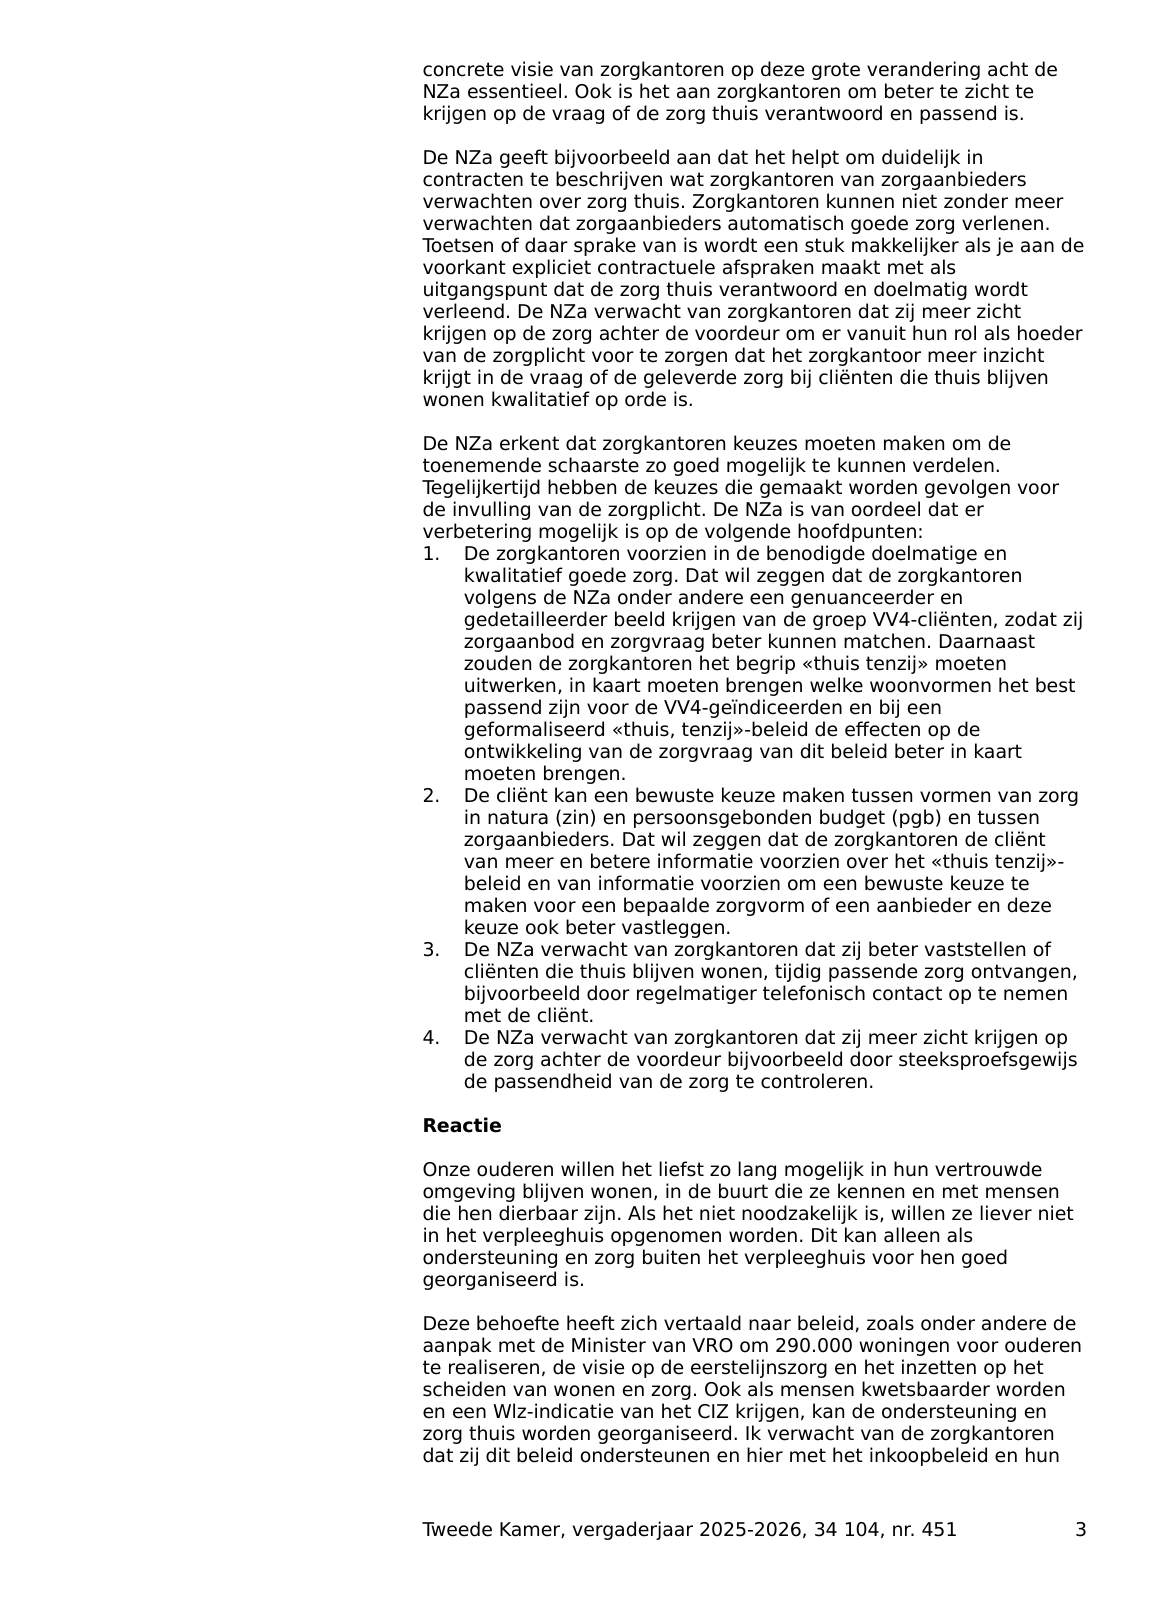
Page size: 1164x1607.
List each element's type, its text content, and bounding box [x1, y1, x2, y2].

text Onze ouderen willen het liefst zo lang mogelijk in hun vertrouwde omgeving blijven wonen, in de buurt die ze kennen en met mensen die hen dierbaar zijn. Als het niet noodzakelijk is, willen ze liever niet in het verpleeghuis opgenomen worden. Dit kan alleen als ondersteuning en zorg buiten het verpleeghuis voor hen goed georganiseerd is. [422, 1159, 1087, 1291]
text 4. De NZa verwacht van zorgkantoren dat zij meer zicht krijgen op de zorg achter de voordeur bijvoorbeeld door steeksproefsgewijs de passendheid van de zorg te controleren. [422, 1027, 1087, 1092]
subtitle Reactie [422, 1115, 1087, 1137]
text 2. De cliënt kan een bewuste keuze maken tussen vormen van zorg in natura (zin) en persoonsgebonden budget (pgb) en tussen zorgaanbieders. Dat wil zeggen dat de zorgkantoren de cliënt van meer en betere informatie voorzien over het «thuis tenzij»-beleid en van informatie voorzien om een bewuste keuze te maken voor een bepaalde zorgvorm of een aanbieder en deze keuze ook beter vastleggen. [422, 785, 1087, 939]
text De NZa erkent dat zorgkantoren keuzes moeten maken om de toenemende schaarste zo goed mogelijk te kunnen verdelen. Tegelijkertijd hebben de keuzes die gemaakt worden gevolgen voor de invulling van de zorgplicht. De NZa is van oordeel dat er verbetering mogelijk is op de volgende hoofdpunten: [422, 433, 1087, 543]
text concrete visie van zorgkantoren op deze grote verandering acht de NZa essentieel. Ook is het aan zorgkantoren om beter te zicht te krijgen op de vraag of de zorg thuis verantwoord en passend is. [422, 59, 1087, 125]
text Deze behoefte heeft zich vertaald naar beleid, zoals onder andere de aanpak met de Minister van VRO om 290.000 woningen voor ouderen te realiseren, de visie op de eerstelijnszorg en het inzetten op het scheiden van wonen en zorg. Ook als mensen kwetsbaarder worden en een Wlz-indicatie van het CIZ krijgen, kan de ondersteuning en zorg thuis worden georganiseerd. Ik verwacht van de zorgkantoren dat zij dit beleid ondersteunen en hier met het inkoopbeleid en hun [422, 1313, 1087, 1467]
text 3. De NZa verwacht van zorgkantoren dat zij beter vaststellen of cliënten die thuis blijven wonen, tijdig passende zorg ontvangen, bijvoorbeeld door regelmatiger telefonisch contact op te nemen met de cliënt. [422, 939, 1087, 1027]
text De NZa geeft bijvoorbeeld aan dat het helpt om duidelijk in contracten te beschrijven wat zorgkantoren van zorgaanbieders verwachten over zorg thuis. Zorgkantoren kunnen niet zonder meer verwachten dat zorgaanbieders automatisch goede zorg verlenen. Toetsen of daar sprake van is wordt een stuk makkelijker als je aan de voorkant expliciet contractuele afspraken maakt met als uitgangspunt dat de zorg thuis verantwoord en doelmatig wordt verleend. De NZa verwacht van zorgkantoren dat zij meer zicht krijgen op de zorg achter de voordeur om er vanuit hun rol als hoeder van de zorgplicht voor te zorgen dat het zorgkantoor meer inzicht krijgt in de vraag of de geleverde zorg bij cliënten die thuis blijven wonen kwalitatief op orde is. [422, 147, 1087, 411]
text 1. De zorgkantoren voorzien in de benodigde doelmatige en kwalitatief goede zorg. Dat wil zeggen dat de zorgkantoren volgens de NZa onder andere een genuanceerder en gedetailleerder beeld krijgen van de groep VV4-cliënten, zodat zij zorgaanbod en zorgvraag beter kunnen matchen. Daarnaast zouden de zorgkantoren het begrip «thuis tenzij» moeten uitwerken, in kaart moeten brengen welke woonvormen het best passend zijn voor de VV4-geïndiceerden en bij een geformaliseerd «thuis, tenzij»-beleid de effecten op de ontwikkeling van de zorgvraag van dit beleid beter in kaart moeten brengen. [422, 543, 1087, 785]
